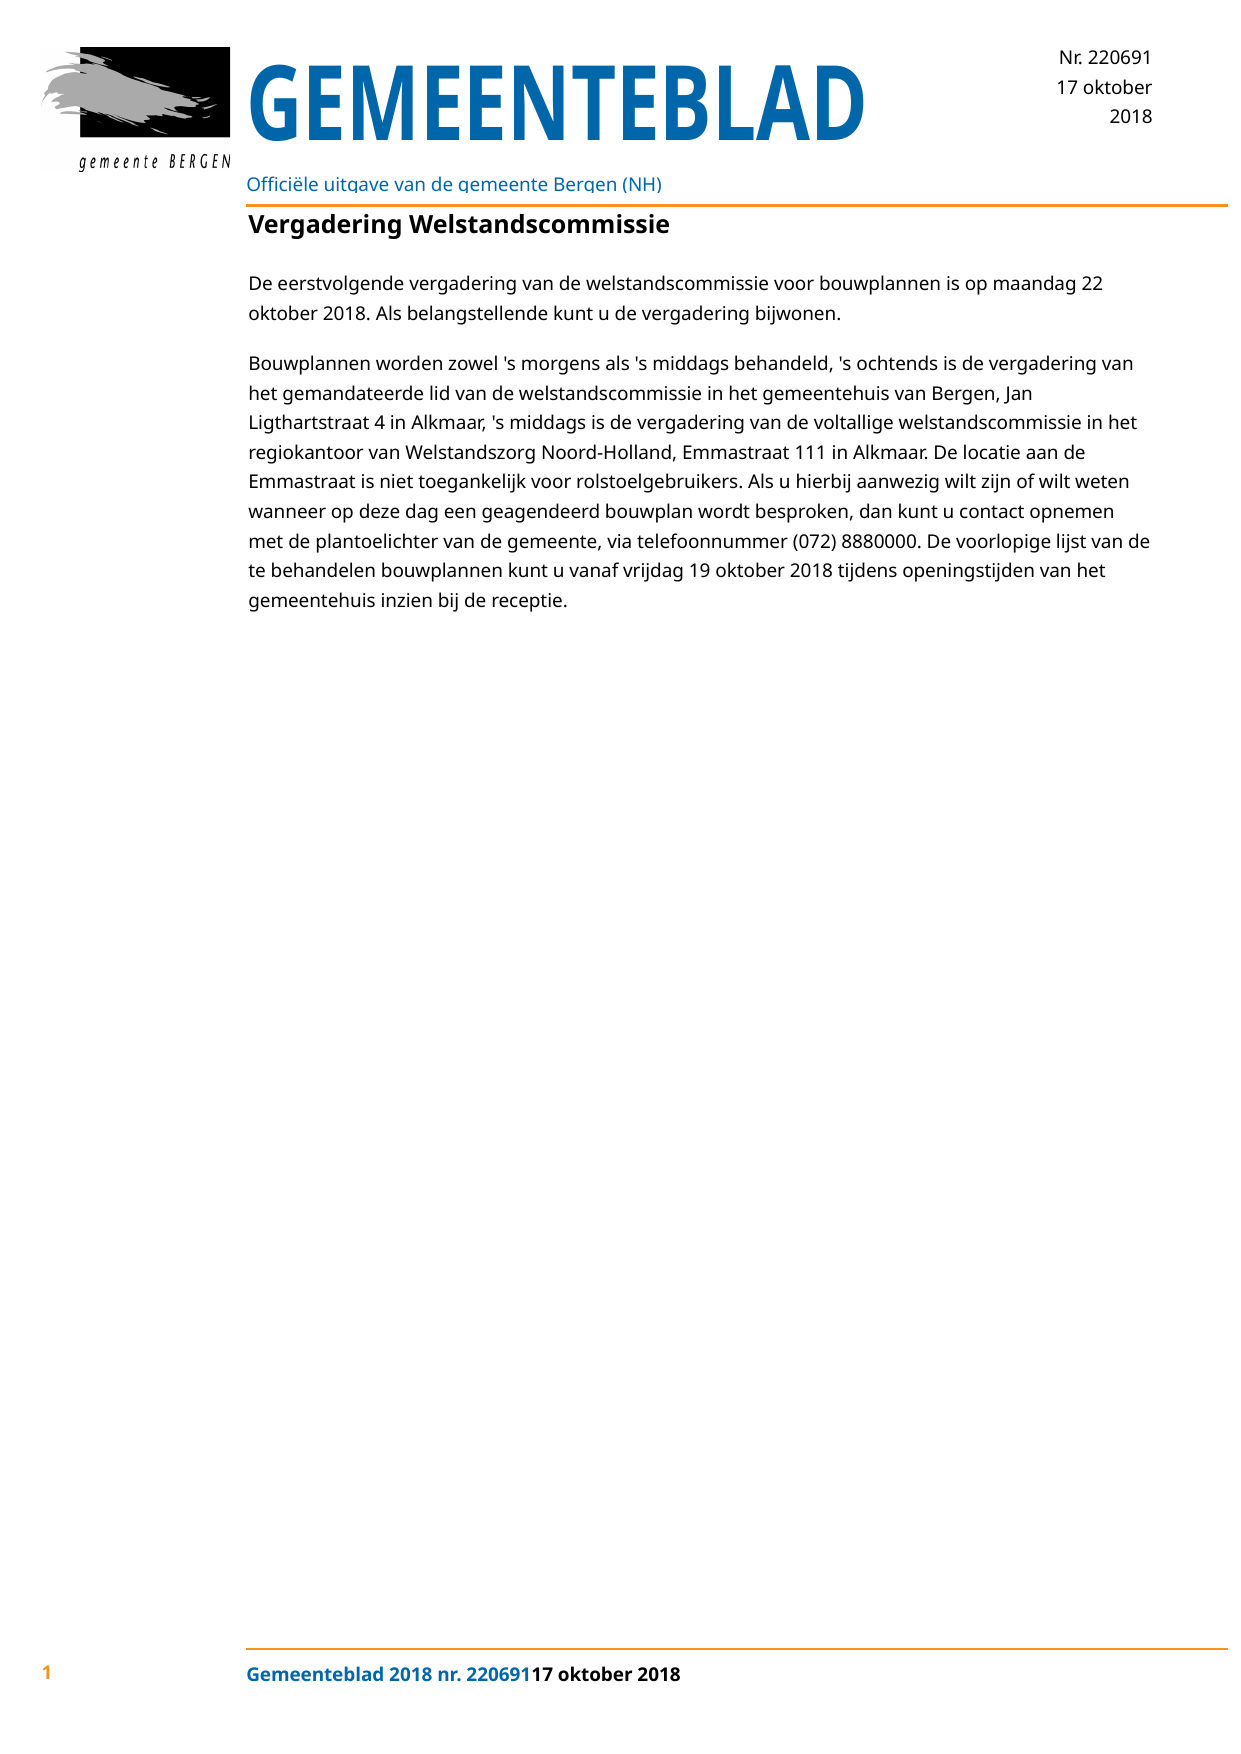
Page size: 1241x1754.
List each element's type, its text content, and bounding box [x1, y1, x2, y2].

picture [41, 47, 231, 172]
text Bouwplannen worden zowel 's morgens als 's middags behandeld, 's ochtends is de vergadering van het gemandateerde lid van de welstandscommissie in het gemeentehuis van Bergen, Jan Ligthartstraat 4 in Alkmaar, 's middags is de vergadering van de voltallige welstandscommissie in het regiokantoor van Welstandszorg Noord-Holland, Emmastraat 111 in Alkmaar. De locatie aan de Emmastraat is niet toegankelijk voor rolstoelgebruikers. Als u hierbij aanwezig wilt zijn of wilt weten wanneer op deze dag een geagendeerd bouwplan wordt besproken, dan kunt u contact opnemen met de plantoelichter van de gemeente, via telefoonnummer (072) 8880000. De voorlopige lijst van de te behandelen bouwplannen kunt u vanaf vrijdag 19 oktober 2018 tijdens openingstijden van het gemeentehuis inzien bij de receptie. [248, 350, 1152, 613]
text De eerstvolgende vergadering van de welstandscommissie voor bouwplannen is op maandag 22 oktober 2018. Als belangstellende kunt u de vergadering bijwonen. [248, 270, 1152, 326]
text Vergadering Welstandscommissie [248, 207, 1152, 241]
